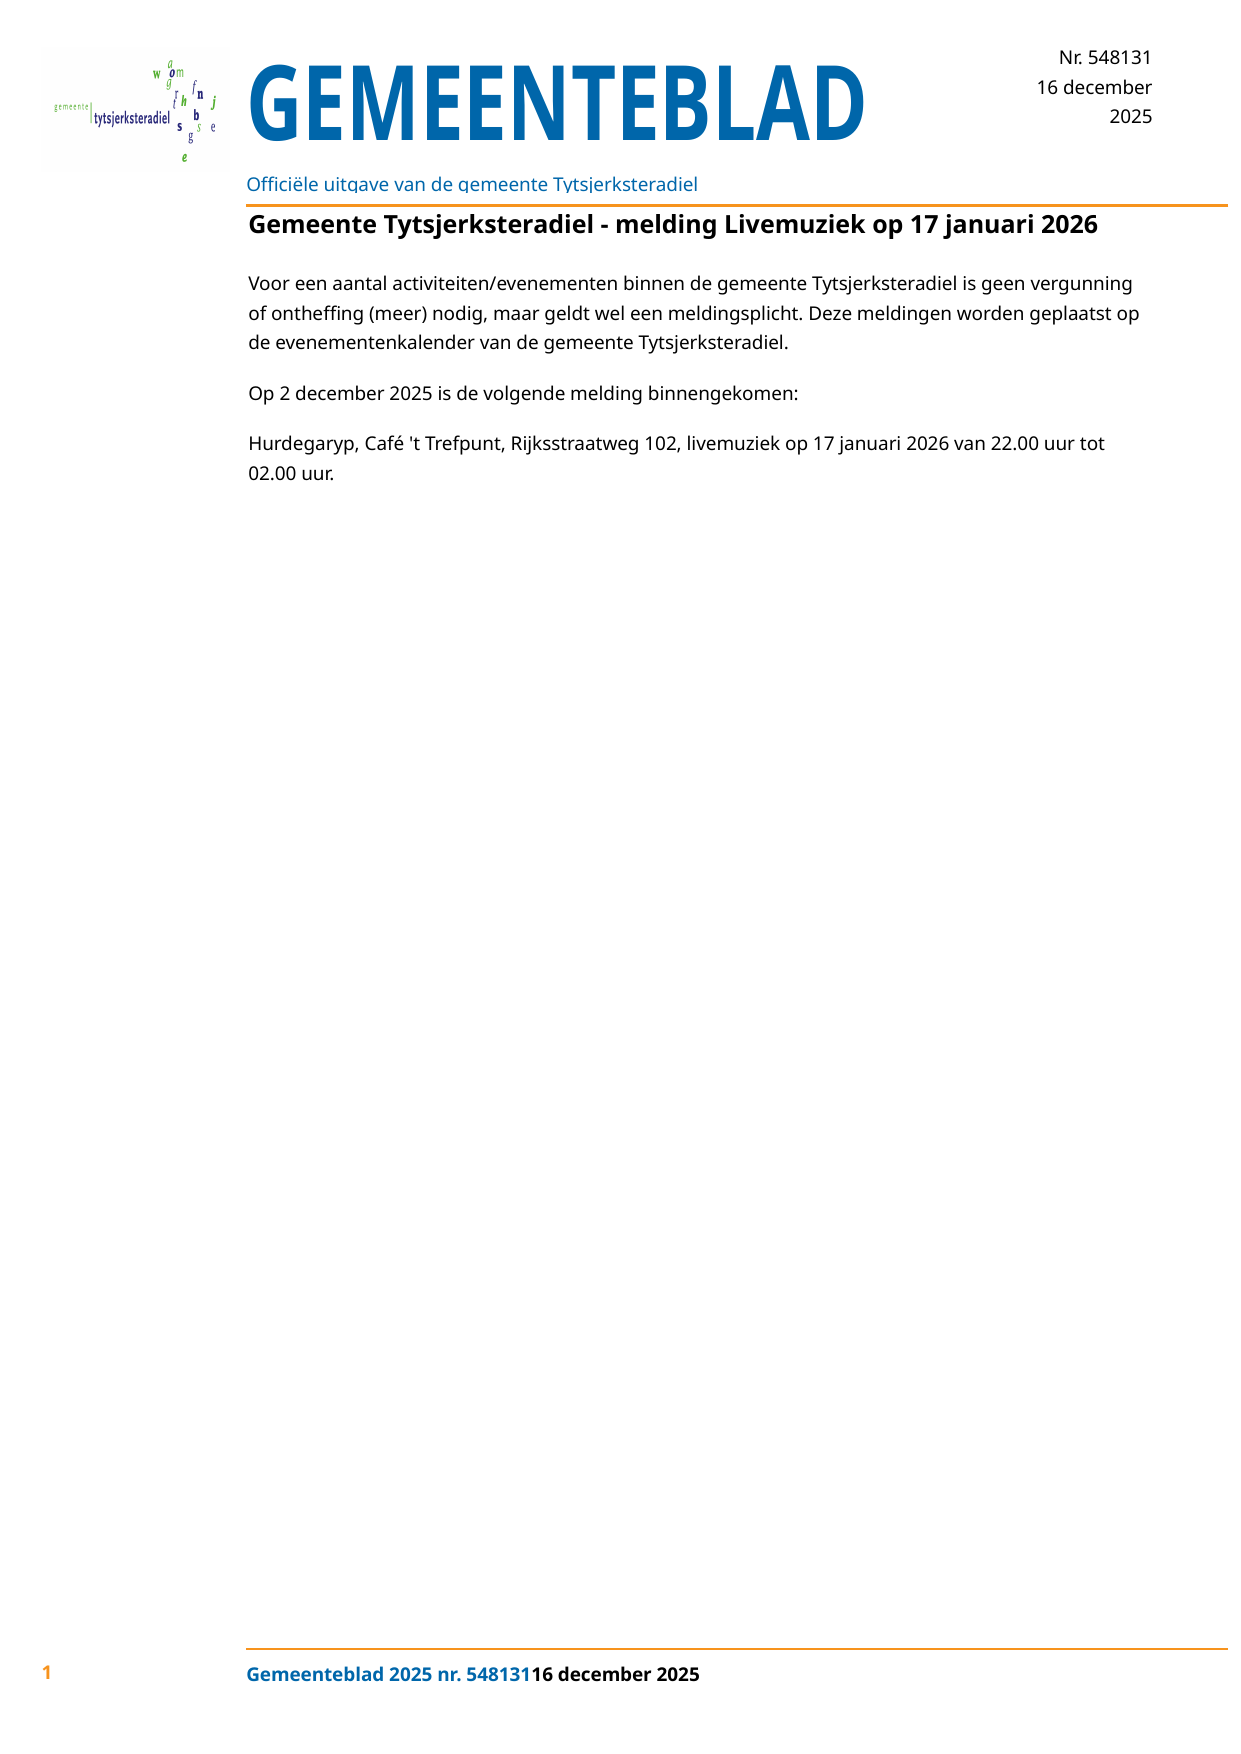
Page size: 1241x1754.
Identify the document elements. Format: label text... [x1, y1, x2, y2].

text Voor een aantal activiteiten/evenementen binnen de gemeente Tytsjerksteradiel is geen vergunning of ontheffing (meer) nodig, maar geldt wel een meldingsplicht. Deze meldingen worden geplaatst op de evenementenkalender van de gemeente Tytsjerksteradiel. [248, 270, 1152, 355]
picture [41, 47, 231, 172]
text Op 2 december 2025 is de volgende melding binnengekomen: [248, 380, 1152, 406]
text Hurdegaryp, Café 't Trefpunt, Rijksstraatweg 102, livemuziek op 17 januari 2026 van 22.00 uur tot 02.00 uur. [248, 430, 1152, 486]
text Gemeente Tytsjerksteradiel - melding Livemuziek op 17 januari 2026 [248, 207, 1152, 241]
